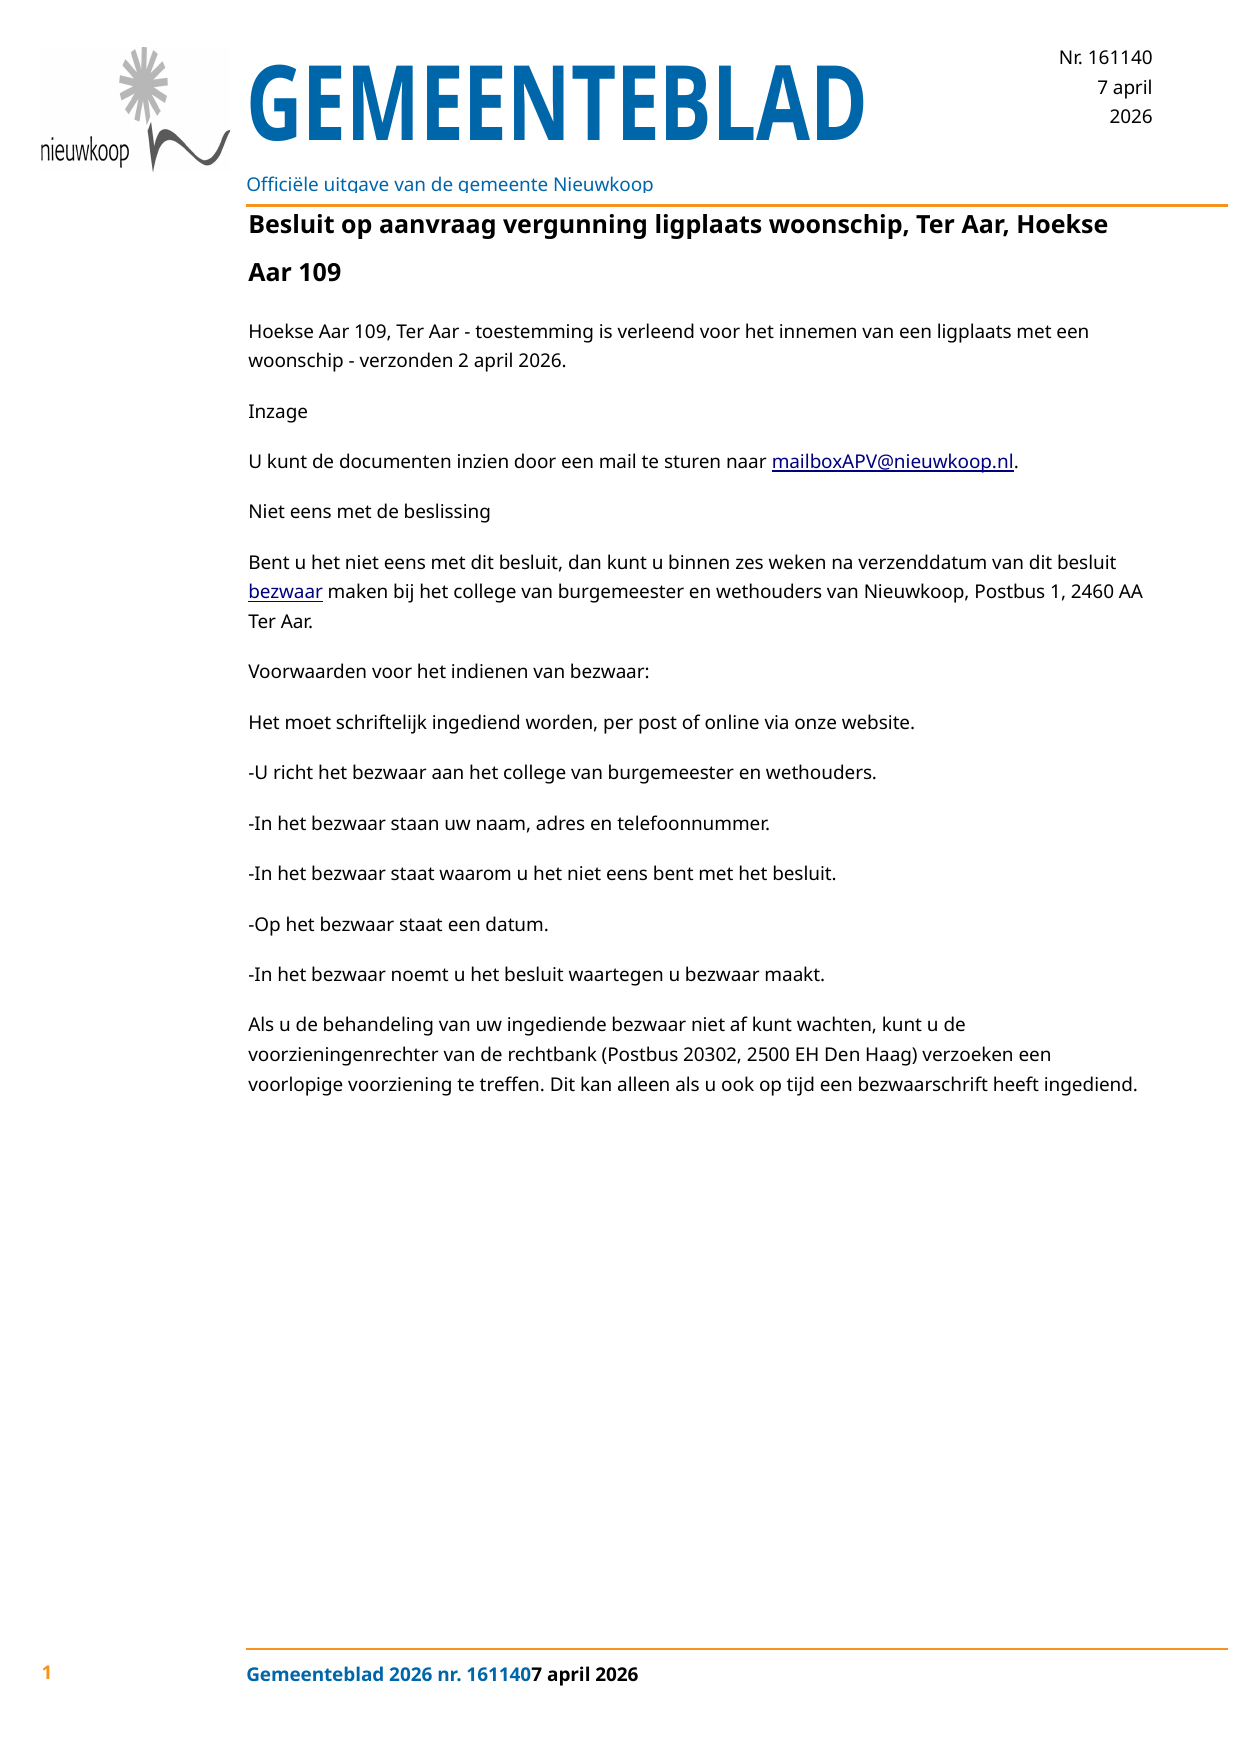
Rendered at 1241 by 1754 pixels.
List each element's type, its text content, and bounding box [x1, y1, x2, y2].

text -U richt het bezwaar aan het college van burgemeester en wethouders. [248, 759, 1152, 785]
text -Op het bezwaar staat een datum. [248, 911, 1152, 937]
text Voorwaarden voor het indienen van bezwaar: [248, 659, 1152, 684]
text Besluit op aanvraag vergunning ligplaats woonschip, Ter Aar, Hoekse Aar 109 [248, 207, 1152, 288]
text Inzage [248, 398, 1152, 424]
text -In het bezwaar staat waarom u het niet eens bent met het besluit. [248, 860, 1152, 886]
text Bent u het niet eens met dit besluit, dan kunt u binnen zes weken na verzenddatum van dit besluit bezwaar maken bij het college van burgemeester en wethouders van Nieuwkoop, Postbus 1, 2460 AA Ter Aar. [248, 549, 1152, 634]
text U kunt de documenten inzien door een mail te sturen naar mailboxAPV@nieuwkoop.nl. [248, 448, 1152, 474]
text Als u de behandeling van uw ingediende bezwaar niet af kunt wachten, kunt u de voorzieningenrechter van de rechtbank (Postbus 20302, 2500 EH Den Haag) verzoeken een voorlopige voorziening te treffen. Dit kan alleen als u ook op tijd een bezwaarschrift heeft ingediend. [248, 1012, 1152, 1097]
text Hoekse Aar 109, Ter Aar - toestemming is verleend voor het innemen van een ligplaats met een woonschip - verzonden 2 april 2026. [248, 318, 1152, 373]
text -In het bezwaar staan uw naam, adres en telefoonnummer. [248, 810, 1152, 836]
text Het moet schriftelijk ingediend worden, per post of online via onze website. [248, 709, 1152, 735]
text Niet eens met de beslissing [248, 499, 1152, 524]
text -In het bezwaar noemt u het besluit waartegen u bezwaar maakt. [248, 961, 1152, 987]
picture [41, 47, 231, 172]
